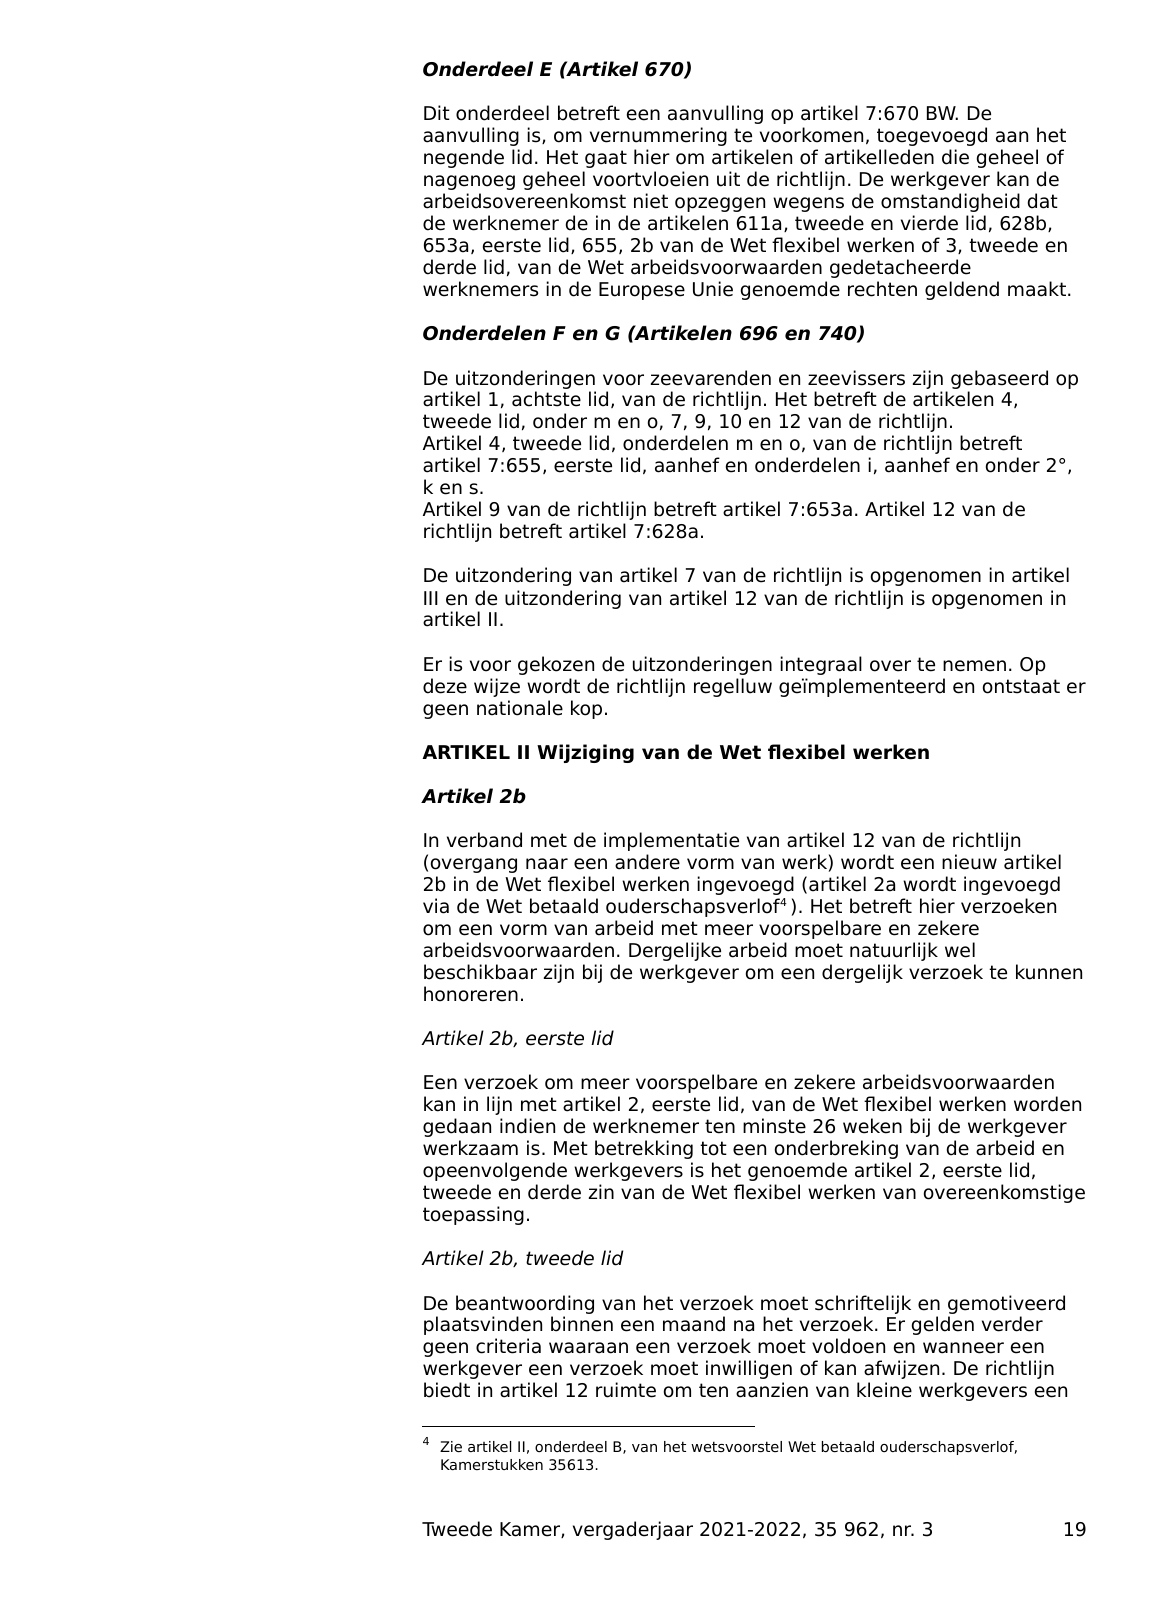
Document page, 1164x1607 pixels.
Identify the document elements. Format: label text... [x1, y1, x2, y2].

subtitle Onderdeel E (Artikel 670) [422, 59, 1087, 81]
text Dit onderdeel betreft een aanvulling op artikel 7:670 BW. De aanvulling is, om vernummering te voorkomen, toegevoegd aan het negende lid. Het gaat hier om artikelen of artikelleden die geheel of nagenoeg geheel voortvloeien uit de richtlijn. De werkgever kan de arbeidsovereenkomst niet opzeggen wegens de omstandigheid dat de werknemer de in de artikelen 611a, tweede en vierde lid, 628b, 653a, eerste lid, 655, 2b van de Wet flexibel werken of 3, tweede en derde lid, van de Wet arbeidsvoorwaarden gedetacheerde werknemers in de Europese Unie genoemde rechten geldend maakt. [422, 103, 1087, 301]
text Artikel 4, tweede lid, onderdelen m en o, van de richtlijn betreft artikel 7:655, eerste lid, aanhef en onderdelen i, aanhef en onder 2°, k en s. [422, 433, 1087, 499]
text Er is voor gekozen de uitzonderingen integraal over te nemen. Op deze wijze wordt de richtlijn regelluw geïmplementeerd en ontstaat er geen nationale kop. [422, 653, 1087, 719]
subtitle Artikel 2b, eerste lid [422, 1028, 1087, 1050]
subtitle Artikel 2b [422, 786, 1087, 808]
subtitle ARTIKEL II Wijziging van de Wet flexibel werken [422, 742, 1087, 764]
text De uitzonderingen voor zeevarenden en zeevissers zijn gebaseerd op artikel 1, achtste lid, van de richtlijn. Het betreft de artikelen 4, tweede lid, onder m en o, 7, 9, 10 en 12 van de richtlijn. [422, 367, 1087, 433]
text De beantwoording van het verzoek moet schriftelijk en gemotiveerd plaatsvinden binnen een maand na het verzoek. Er gelden verder geen criteria waaraan een verzoek moet voldoen en wanneer een werkgever een verzoek moet inwilligen of kan afwijzen. De richtlijn biedt in artikel 12 ruimte om ten aanzien van kleine werkgevers een [422, 1292, 1087, 1402]
text Een verzoek om meer voorspelbare en zekere arbeidsvoorwaarden kan in lijn met artikel 2, eerste lid, van de Wet flexibel werken worden gedaan indien de werknemer ten minste 26 weken bij de werkgever werkzaam is. Met betrekking tot een onderbreking van de arbeid en opeenvolgende werkgevers is het genoemde artikel 2, eerste lid, tweede en derde zin van de Wet flexibel werken van overeenkomstige toepassing. [422, 1072, 1087, 1226]
subtitle Artikel 2b, tweede lid [422, 1248, 1087, 1270]
text Zie artikel II, onderdeel B, van het wetsvoorstel Wet betaald ouderschapsverlof, Kamerstukken 35613. [422, 1435, 1087, 1474]
subtitle Onderdelen F en G (Artikelen 696 en 740) [422, 323, 1087, 345]
text De uitzondering van artikel 7 van de richtlijn is opgenomen in artikel III en de uitzondering van artikel 12 van de richtlijn is opgenomen in artikel II. [422, 565, 1087, 631]
text Artikel 9 van de richtlijn betreft artikel 7:653a. Artikel 12 van de richtlijn betreft artikel 7:628a. [422, 499, 1087, 543]
text In verband met de implementatie van artikel 12 van de richtlijn (overgang naar een andere vorm van werk) wordt een nieuw artikel 2b in de Wet flexibel werken ingevoegd (artikel 2a wordt ingevoegd via de Wet betaald ouderschapsverlof). Het betreft hier verzoeken om een vorm van arbeid met meer voorspelbare en zekere arbeidsvoorwaarden. Dergelijke arbeid moet natuurlijk wel beschikbaar zijn bij de werkgever om een dergelijk verzoek te kunnen honoreren. [422, 830, 1087, 1006]
